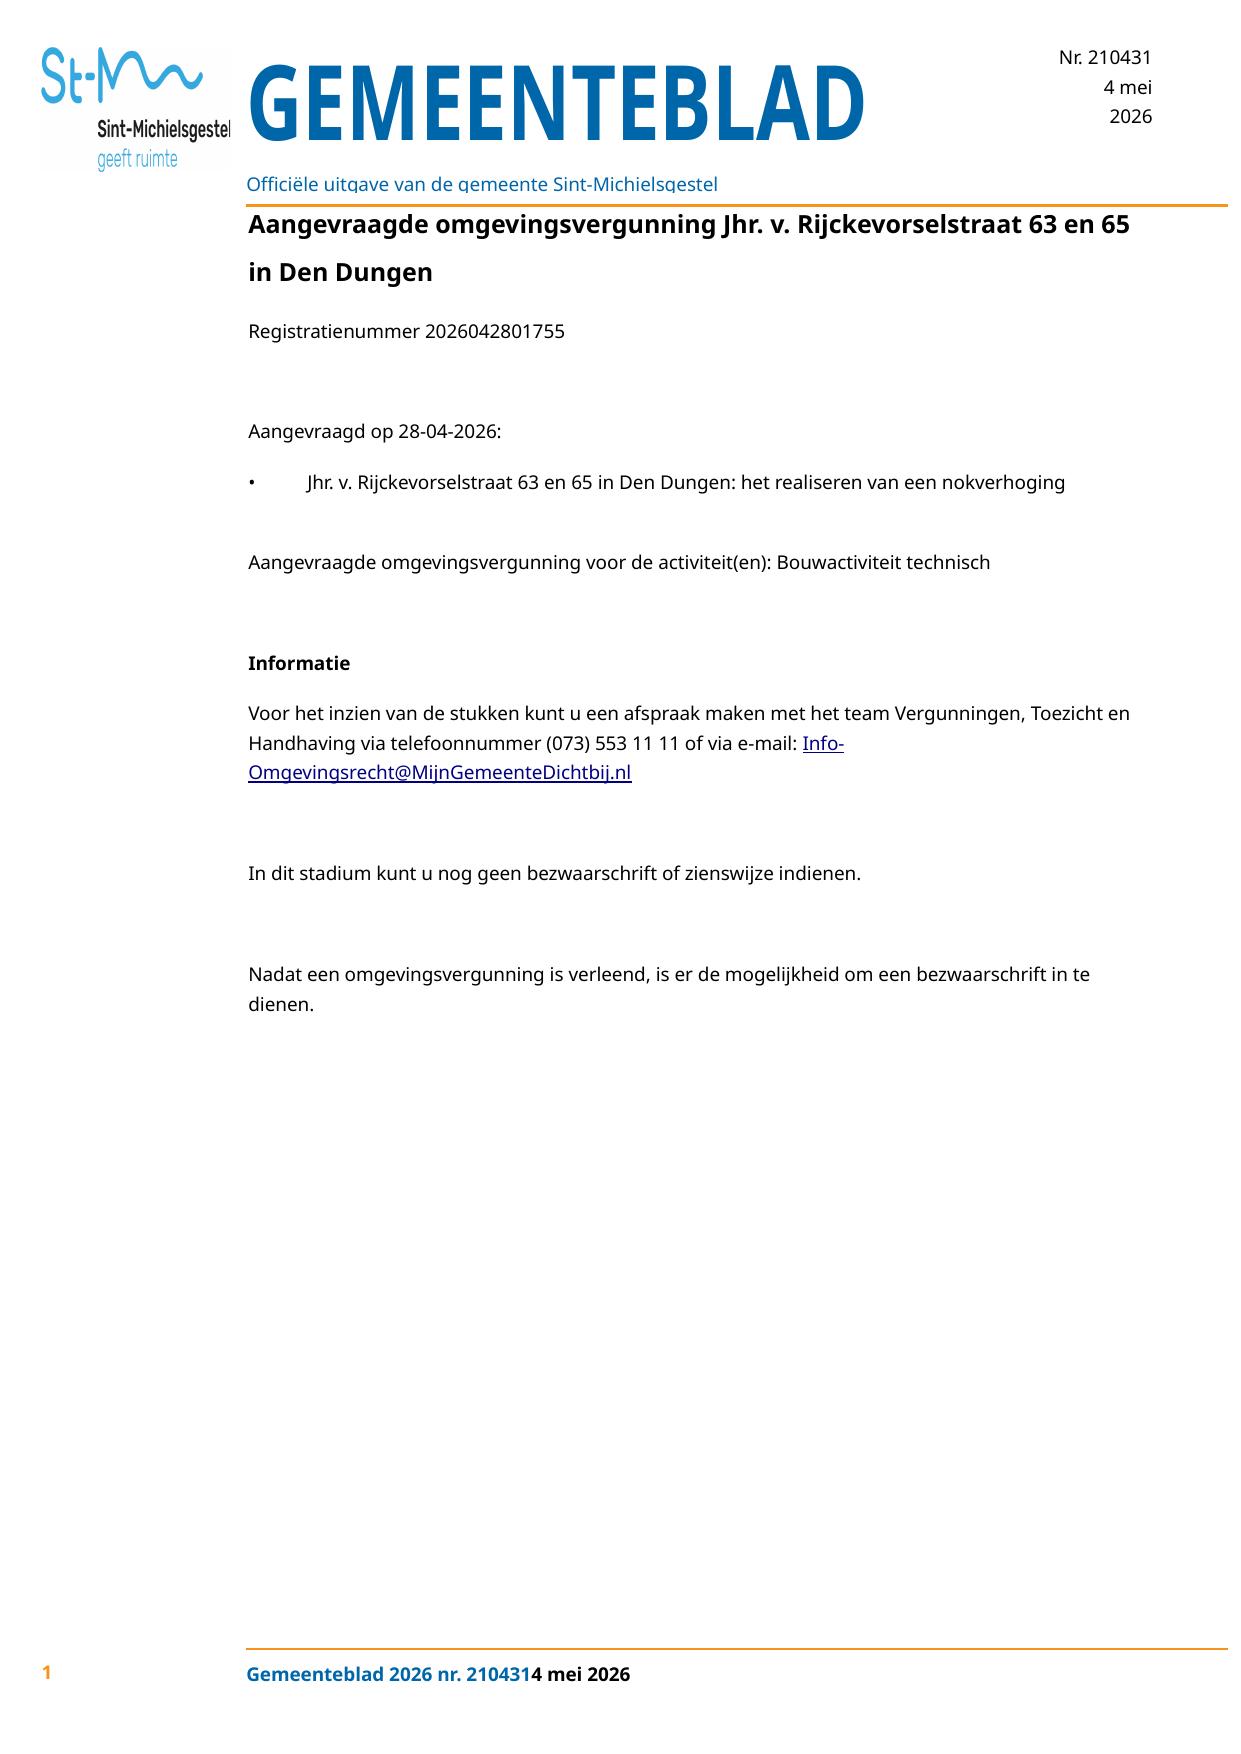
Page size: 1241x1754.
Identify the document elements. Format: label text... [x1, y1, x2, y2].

picture [41, 47, 231, 172]
text In dit stadium kunt u nog geen bezwaarschrift of zienswijze indienen. [248, 860, 1152, 886]
text Aangevraagd op 28-04-2026: [248, 419, 1152, 444]
list Jhr. v. Rijckevorselstraat 63 en 65 in Den Dungen: het realiseren van een nokverhoging [248, 469, 1152, 495]
text Informatie [248, 650, 1152, 676]
text Registratienummer 2026042801755 [248, 318, 1152, 344]
text Aangevraagde omgevingsvergunning Jhr. v. Rijckevorselstraat 63 en 65 in Den Dungen [248, 207, 1152, 288]
text Aangevraagde omgevingsvergunning voor de activiteit(en): Bouwactiviteit technisch [248, 549, 1152, 575]
text Voor het inzien van de stukken kunt u een afspraak maken met het team Vergunningen, Toezicht en Handhaving via telefoonnummer (073) 553 11 11 of via e-mail: Info-Omgevingsrecht@MijnGemeenteDichtbij.nl [248, 700, 1152, 785]
text Nadat een omgevingsvergunning is verleend, is er de mogelijkheid om een bezwaarschrift in te dienen. [248, 961, 1152, 1017]
